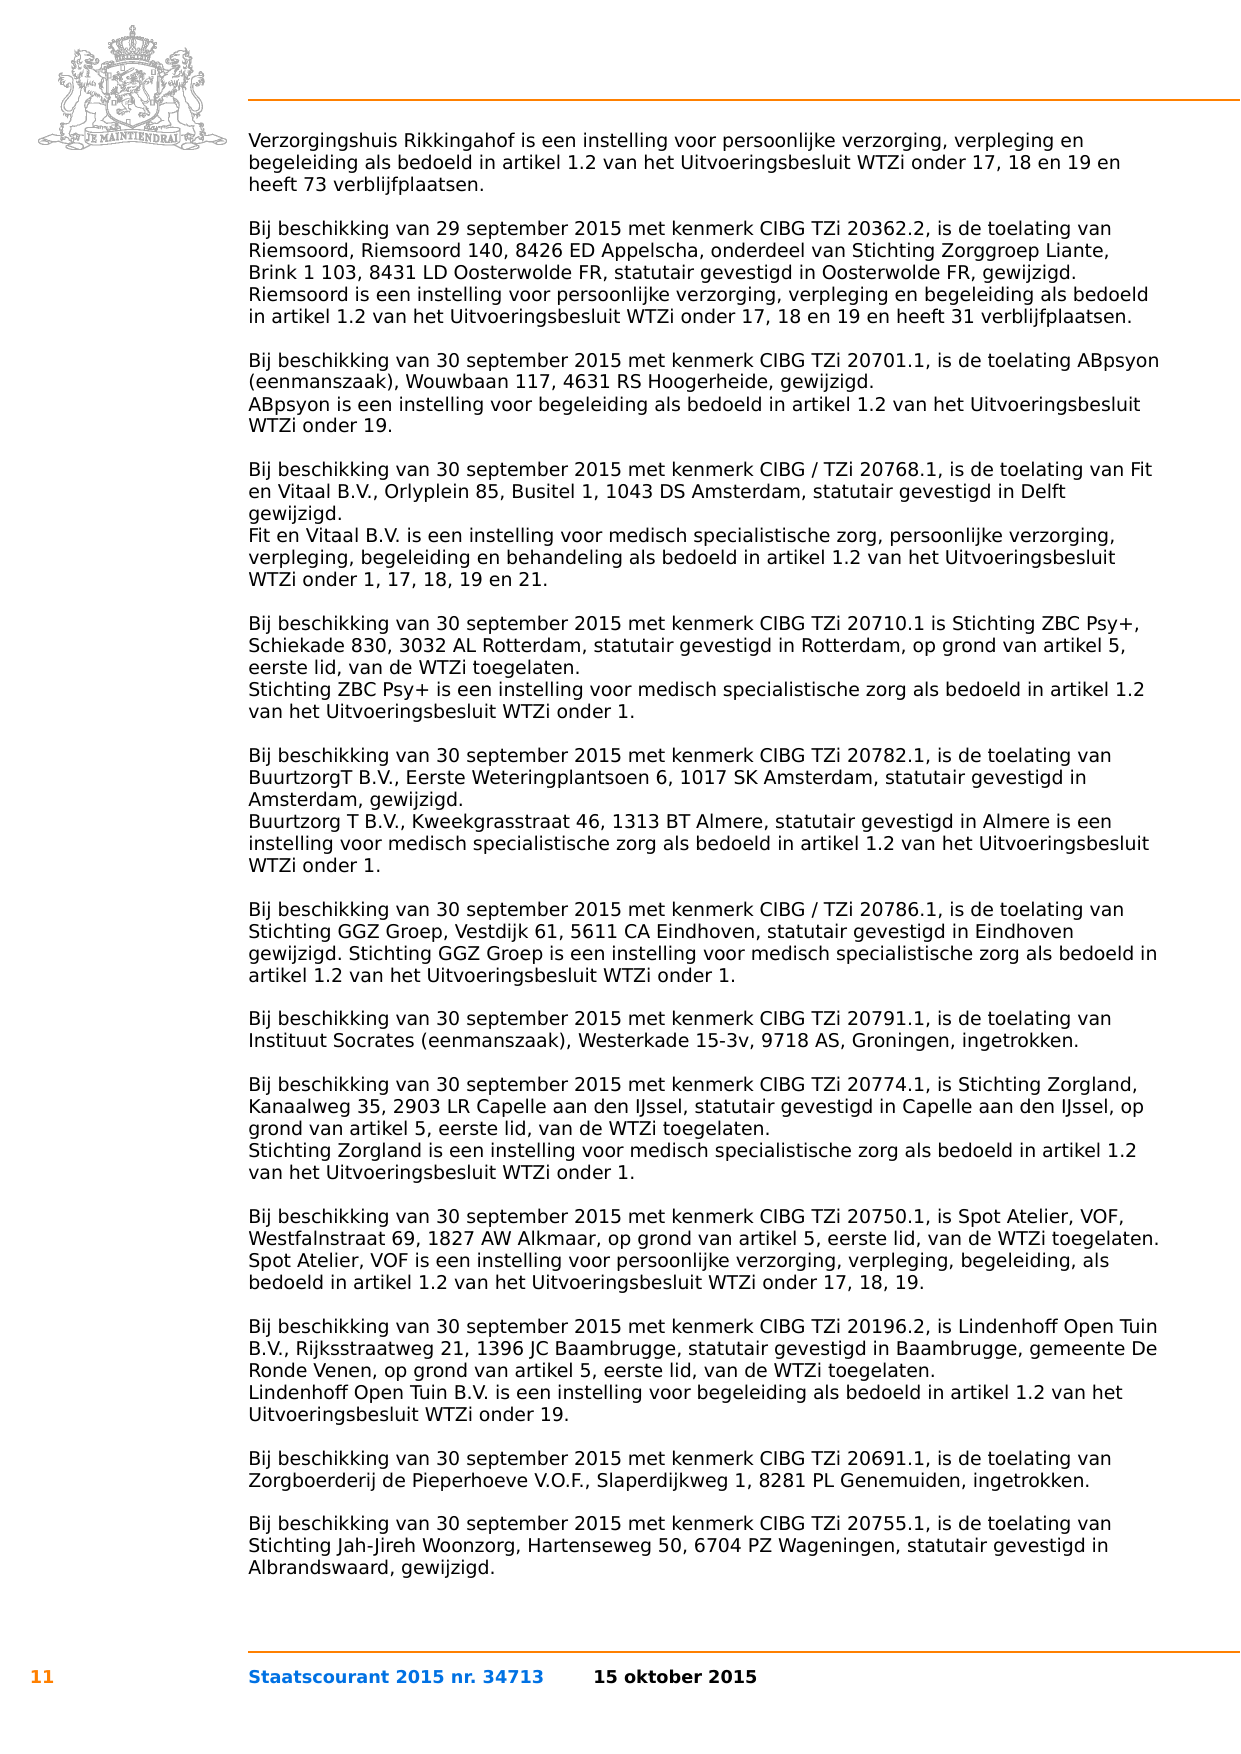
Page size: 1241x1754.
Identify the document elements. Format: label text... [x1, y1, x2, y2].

text Bij beschikking van 30 september 2015 met kenmerk CIBG TZi 20196.2, is Lindenhoff Open Tuin B.V., Rijksstraatweg 21, 1396 JC Baambrugge, statutair gevestigd in Baambrugge, gemeente De Ronde Venen, op grond van artikel 5, eerste lid, van de WTZi toegelaten. [248, 1316, 1163, 1382]
text Bij beschikking van 30 september 2015 met kenmerk CIBG / TZi 20768.1, is de toelating van Fit en Vitaal B.V., Orlyplein 85, Busitel 1, 1043 DS Amsterdam, statutair gevestigd in Delft gewijzigd. [248, 459, 1163, 525]
text Bij beschikking van 30 september 2015 met kenmerk CIBG TZi 20750.1, is Spot Atelier, VOF, Westfalnstraat 69, 1827 AW Alkmaar, op grond van artikel 5, eerste lid, van de WTZi toegelaten. Spot Atelier, VOF is een instelling voor persoonlijke verzorging, verpleging, begeleiding, als bedoeld in artikel 1.2 van het Uitvoeringsbesluit WTZi onder 17, 18, 19. [248, 1206, 1163, 1294]
text Bij beschikking van 30 september 2015 met kenmerk CIBG TZi 20691.1, is de toelating van Zorgboerderij de Pieperhoeve V.O.F., Slaperdijkweg 1, 8281 PL Genemuiden, ingetrokken. [248, 1447, 1163, 1491]
text Verzorgingshuis Rikkingahof is een instelling voor persoonlijke verzorging, verpleging en begeleiding als bedoeld in artikel 1.2 van het Uitvoeringsbesluit WTZi onder 17, 18 en 19 en heeft 73 verblijfplaatsen. [248, 130, 1163, 196]
text Bij beschikking van 30 september 2015 met kenmerk CIBG / TZi 20786.1, is de toelating van Stichting GGZ Groep, Vestdijk 61, 5611 CA Eindhoven, statutair gevestigd in Eindhoven gewijzigd. Stichting GGZ Groep is een instelling voor medisch specialistische zorg als bedoeld in artikel 1.2 van het Uitvoeringsbesluit WTZi onder 1. [248, 898, 1163, 986]
text Lindenhoff Open Tuin B.V. is een instelling voor begeleiding als bedoeld in artikel 1.2 van het Uitvoeringsbesluit WTZi onder 19. [248, 1382, 1163, 1426]
text Bij beschikking van 30 september 2015 met kenmerk CIBG TZi 20774.1, is Stichting Zorgland, Kanaalweg 35, 2903 LR Capelle aan den IJssel, statutair gevestigd in Capelle aan den IJssel, op grond van artikel 5, eerste lid, van de WTZi toegelaten. [248, 1074, 1163, 1140]
text Riemsoord is een instelling voor persoonlijke verzorging, verpleging en begeleiding als bedoeld in artikel 1.2 van het Uitvoeringsbesluit WTZi onder 17, 18 en 19 en heeft 31 verblijfplaatsen. [248, 284, 1163, 328]
text Buurtzorg T B.V., Kweekgrasstraat 46, 1313 BT Almere, statutair gevestigd in Almere is een instelling voor medisch specialistische zorg als bedoeld in artikel 1.2 van het Uitvoeringsbesluit WTZi onder 1. [248, 811, 1163, 877]
text Bij beschikking van 29 september 2015 met kenmerk CIBG TZi 20362.2, is de toelating van Riemsoord, Riemsoord 140, 8426 ED Appelscha, onderdeel van Stichting Zorggroep Liante, Brink 1 103, 8431 LD Oosterwolde FR, statutair gevestigd in Oosterwolde FR, gewijzigd. [248, 218, 1163, 284]
picture [38, 25, 227, 150]
text Fit en Vitaal B.V. is een instelling voor medisch specialistische zorg, persoonlijke verzorging, verpleging, begeleiding en behandeling als bedoeld in artikel 1.2 van het Uitvoeringsbesluit WTZi onder 1, 17, 18, 19 en 21. [248, 525, 1163, 591]
text Bij beschikking van 30 september 2015 met kenmerk CIBG TZi 20701.1, is de toelating ABpsyon (eenmanszaak), Wouwbaan 117, 4631 RS Hoogerheide, gewijzigd. [248, 349, 1163, 393]
text Stichting Zorgland is een instelling voor medisch specialistische zorg als bedoeld in artikel 1.2 van het Uitvoeringsbesluit WTZi onder 1. [248, 1140, 1163, 1184]
text Stichting ZBC Psy+ is een instelling voor medisch specialistische zorg als bedoeld in artikel 1.2 van het Uitvoeringsbesluit WTZi onder 1. [248, 679, 1163, 723]
text Bij beschikking van 30 september 2015 met kenmerk CIBG TZi 20782.1, is de toelating van BuurtzorgT B.V., Eerste Weteringplantsoen 6, 1017 SK Amsterdam, statutair gevestigd in Amsterdam, gewijzigd. [248, 745, 1163, 811]
text Bij beschikking van 30 september 2015 met kenmerk CIBG TZi 20755.1, is de toelating van Stichting Jah-Jireh Woonzorg, Hartenseweg 50, 6704 PZ Wageningen, statutair gevestigd in Albrandswaard, gewijzigd. [248, 1513, 1163, 1579]
text ABpsyon is een instelling voor begeleiding als bedoeld in artikel 1.2 van het Uitvoeringsbesluit WTZi onder 19. [248, 393, 1163, 437]
text Bij beschikking van 30 september 2015 met kenmerk CIBG TZi 20710.1 is Stichting ZBC Psy+, Schiekade 830, 3032 AL Rotterdam, statutair gevestigd in Rotterdam, op grond van artikel 5, eerste lid, van de WTZi toegelaten. [248, 613, 1163, 679]
text Bij beschikking van 30 september 2015 met kenmerk CIBG TZi 20791.1, is de toelating van Instituut Socrates (eenmanszaak), Westerkade 15-3v, 9718 AS, Groningen, ingetrokken. [248, 1008, 1163, 1052]
